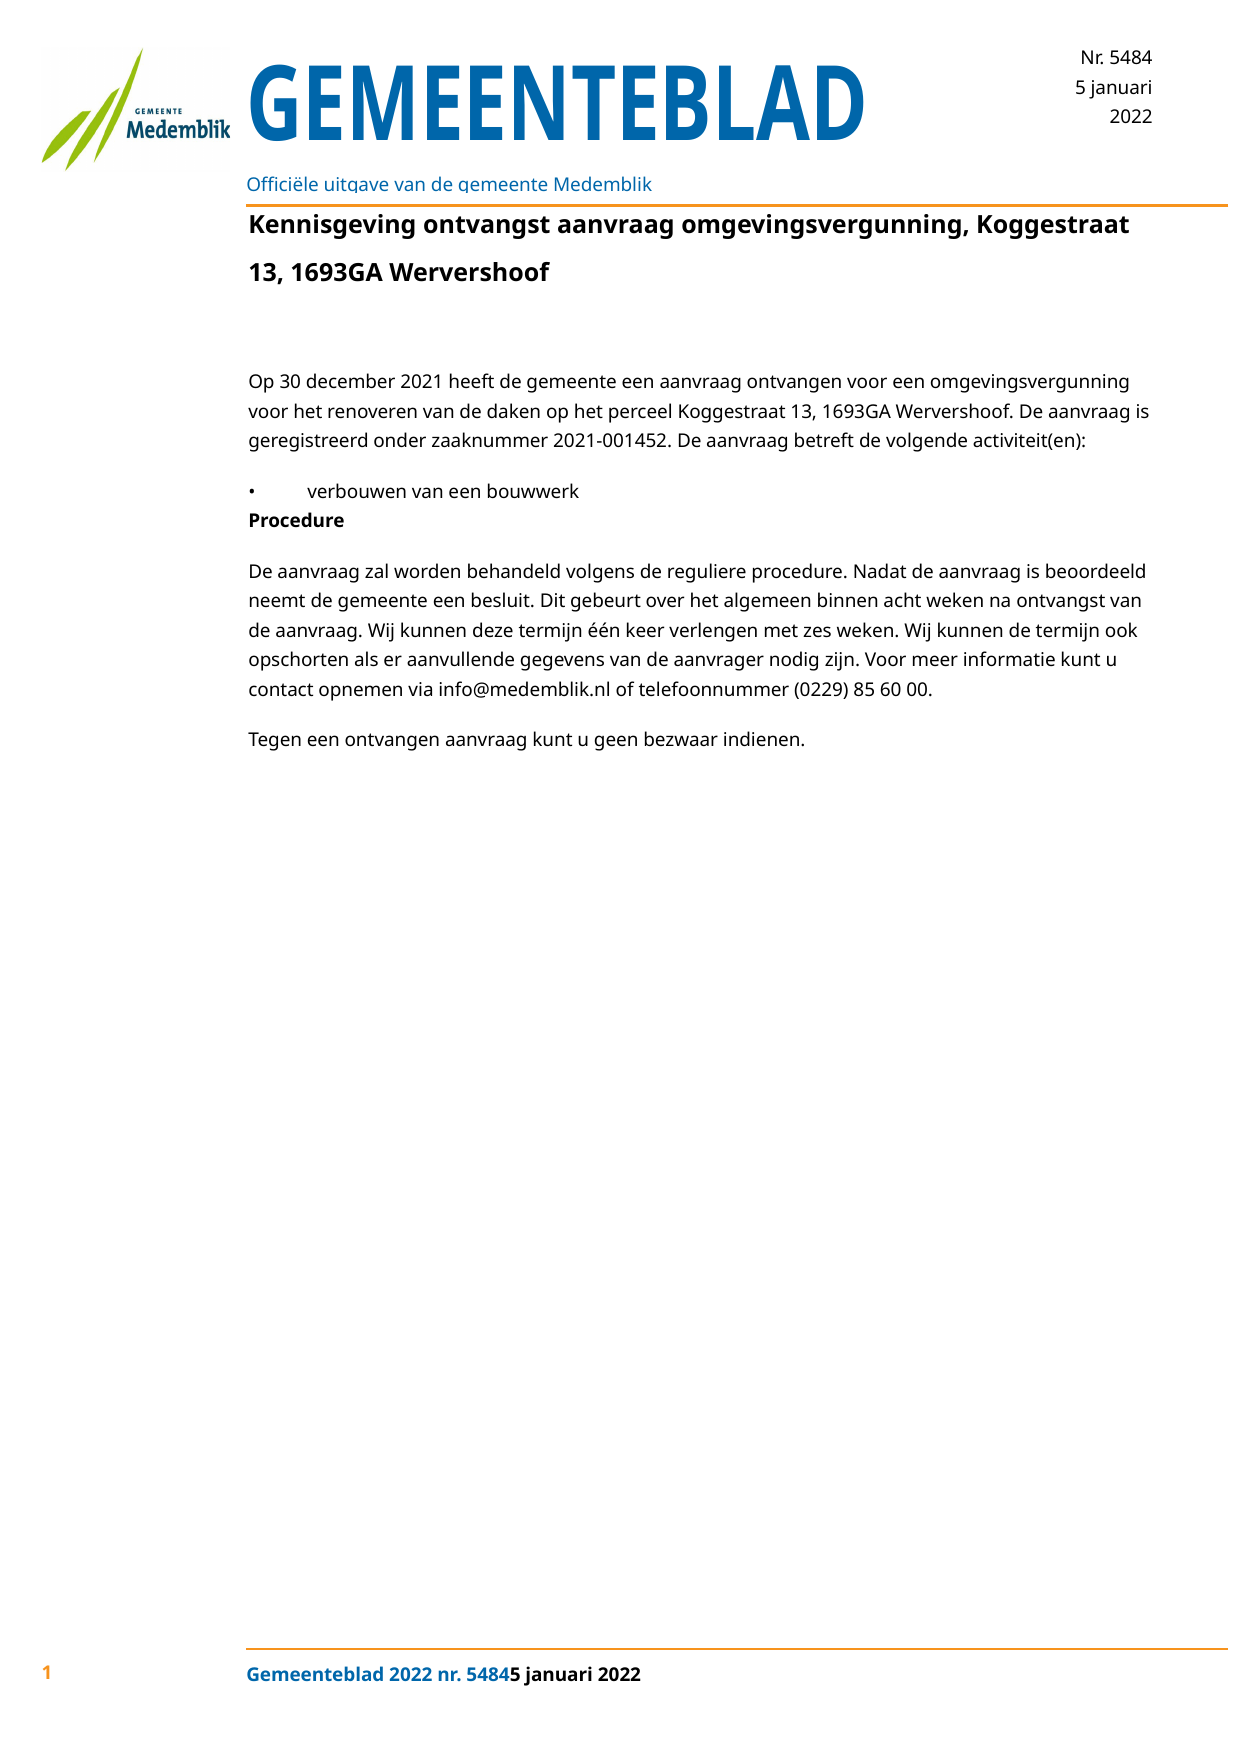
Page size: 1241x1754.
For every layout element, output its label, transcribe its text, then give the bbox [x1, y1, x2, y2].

text Kennisgeving ontvangst aanvraag omgevingsvergunning, Koggestraat 13, 1693GA Wervershoof [248, 207, 1152, 288]
text Tegen een ontvangen aanvraag kunt u geen bezwaar indienen. [248, 727, 1152, 752]
list verbouwen van een bouwwerk [248, 478, 1152, 504]
text Op 30 december 2021 heeft de gemeente een aanvraag ontvangen voor een omgevingsvergunning voor het renoveren van de daken op het perceel Koggestraat 13, 1693GA Wervershoof. De aanvraag is geregistreerd onder zaaknummer 2021-001452. De aanvraag betreft de volgende activiteit(en): [248, 368, 1152, 453]
picture [41, 47, 231, 172]
text Procedure [248, 507, 1152, 533]
text De aanvraag zal worden behandeld volgens de reguliere procedure. Nadat de aanvraag is beoordeeld neemt de gemeente een besluit. Dit gebeurt over het algemeen binnen acht weken na ontvangst van de aanvraag. Wij kunnen deze termijn één keer verlengen met zes weken. Wij kunnen de termijn ook opschorten als er aanvullende gegevens van de aanvrager nodig zijn. Voor meer informatie kunt u contact opnemen via info@medemblik.nl of telefoonnummer (0229) 85 60 00. [248, 558, 1152, 702]
